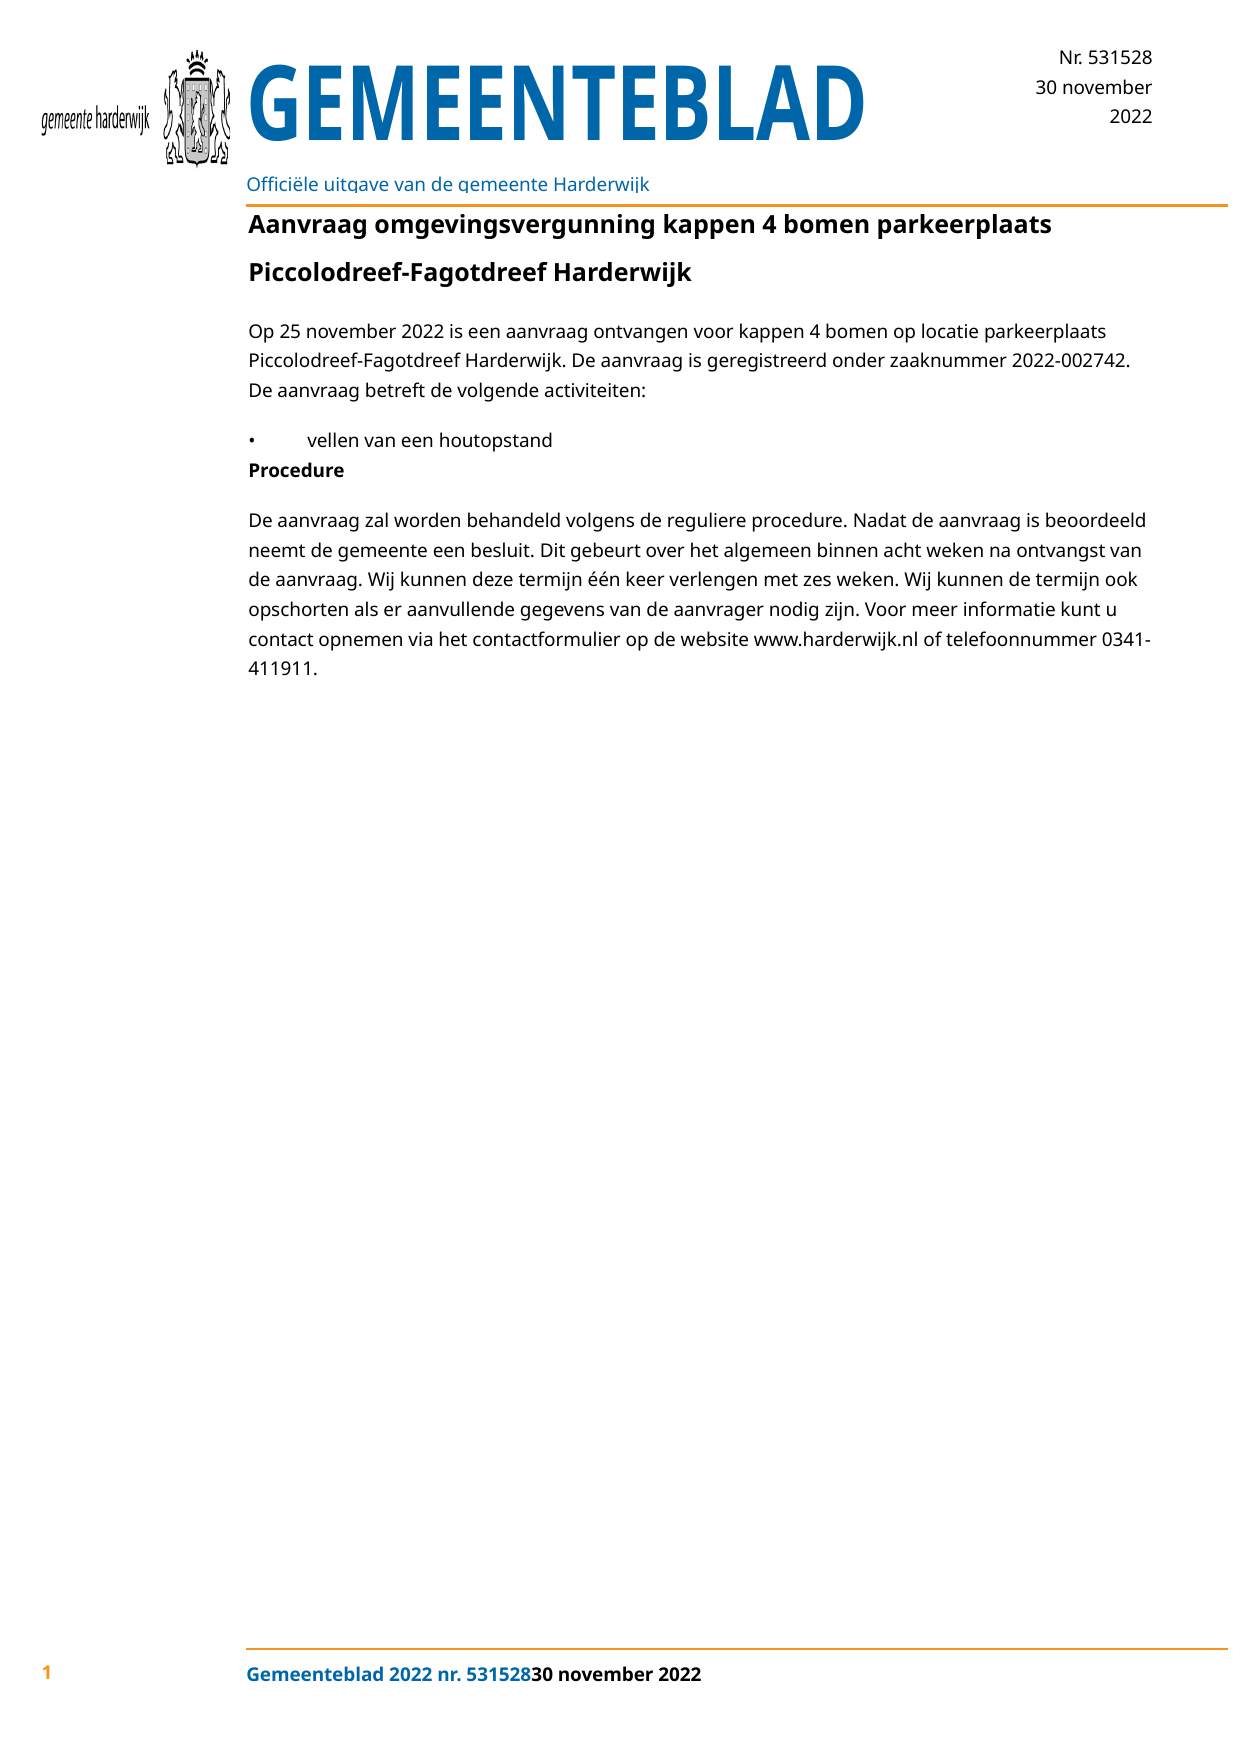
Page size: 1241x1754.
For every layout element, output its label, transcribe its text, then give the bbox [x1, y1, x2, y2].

list vellen van een houtopstand [248, 427, 1152, 453]
text Aanvraag omgevingsvergunning kappen 4 bomen parkeerplaats Piccolodreef-Fagotdreef Harderwijk [248, 207, 1152, 288]
text De aanvraag zal worden behandeld volgens de reguliere procedure. Nadat de aanvraag is beoordeeld neemt de gemeente een besluit. Dit gebeurt over het algemeen binnen acht weken na ontvangst van de aanvraag. Wij kunnen deze termijn één keer verlengen met zes weken. Wij kunnen de termijn ook opschorten als er aanvullende gegevens van de aanvrager nodig zijn. Voor meer informatie kunt u contact opnemen via het contactformulier op de website www.harderwijk.nl of telefoonnummer 0341-411911. [248, 507, 1152, 681]
picture [41, 47, 231, 172]
text Op 25 november 2022 is een aanvraag ontvangen voor kappen 4 bomen op locatie parkeerplaats Piccolodreef-Fagotdreef Harderwijk. De aanvraag is geregistreerd onder zaaknummer 2022-002742. De aanvraag betreft de volgende activiteiten: [248, 318, 1152, 403]
text Procedure [248, 457, 1152, 483]
